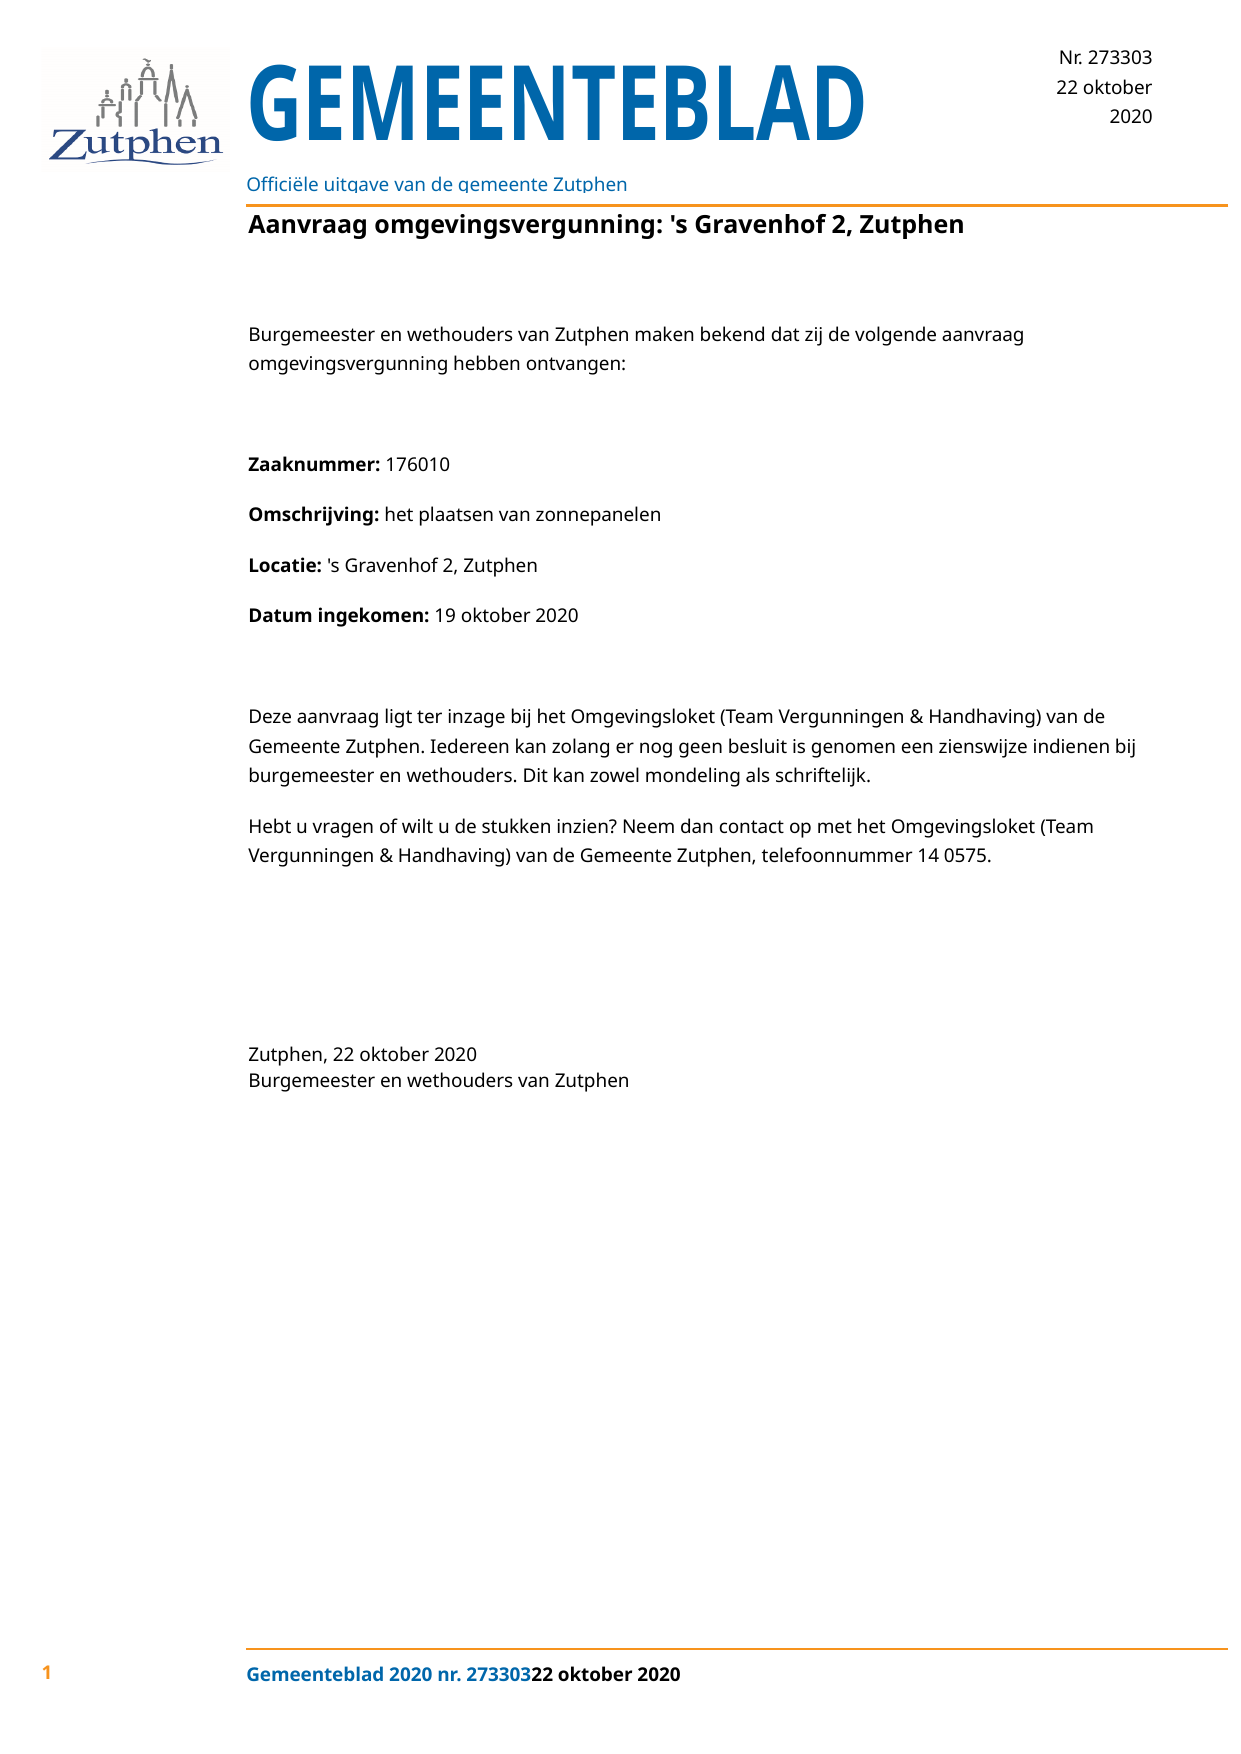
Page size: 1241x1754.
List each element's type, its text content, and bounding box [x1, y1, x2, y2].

text Aanvraag omgevingsvergunning: 's Gravenhof 2, Zutphen [248, 207, 1152, 241]
text Zutphen, 22 oktober 2020 [248, 1041, 1152, 1067]
text Burgemeester en wethouders van Zutphen [248, 1067, 1152, 1093]
text Omschrijving: het plaatsen van zonnepanelen [248, 502, 1152, 527]
text Hebt u vragen of wilt u de stukken inzien? Neem dan contact op met het Omgevingsloket (Team Vergunningen & Handhaving) van de Gemeente Zutphen, telefoonnummer 14 0575. [248, 813, 1152, 868]
picture [41, 47, 231, 172]
text Locatie: 's Gravenhof 2, Zutphen [248, 552, 1152, 578]
text Zaaknummer: 176010 [248, 451, 1152, 477]
text Deze aanvraag ligt ter inzage bij het Omgevingsloket (Team Vergunningen & Handhaving) van de Gemeente Zutphen. Iedereen kan zolang er nog geen besluit is genomen een zienswijze indienen bij burgemeester en wethouders. Dit kan zowel mondeling als schriftelijk. [248, 703, 1152, 788]
text Datum ingekomen: 19 oktober 2020 [248, 602, 1152, 628]
text Burgemeester en wethouders van Zutphen maken bekend dat zij de volgende aanvraag omgevingsvergunning hebben ontvangen: [248, 321, 1152, 376]
